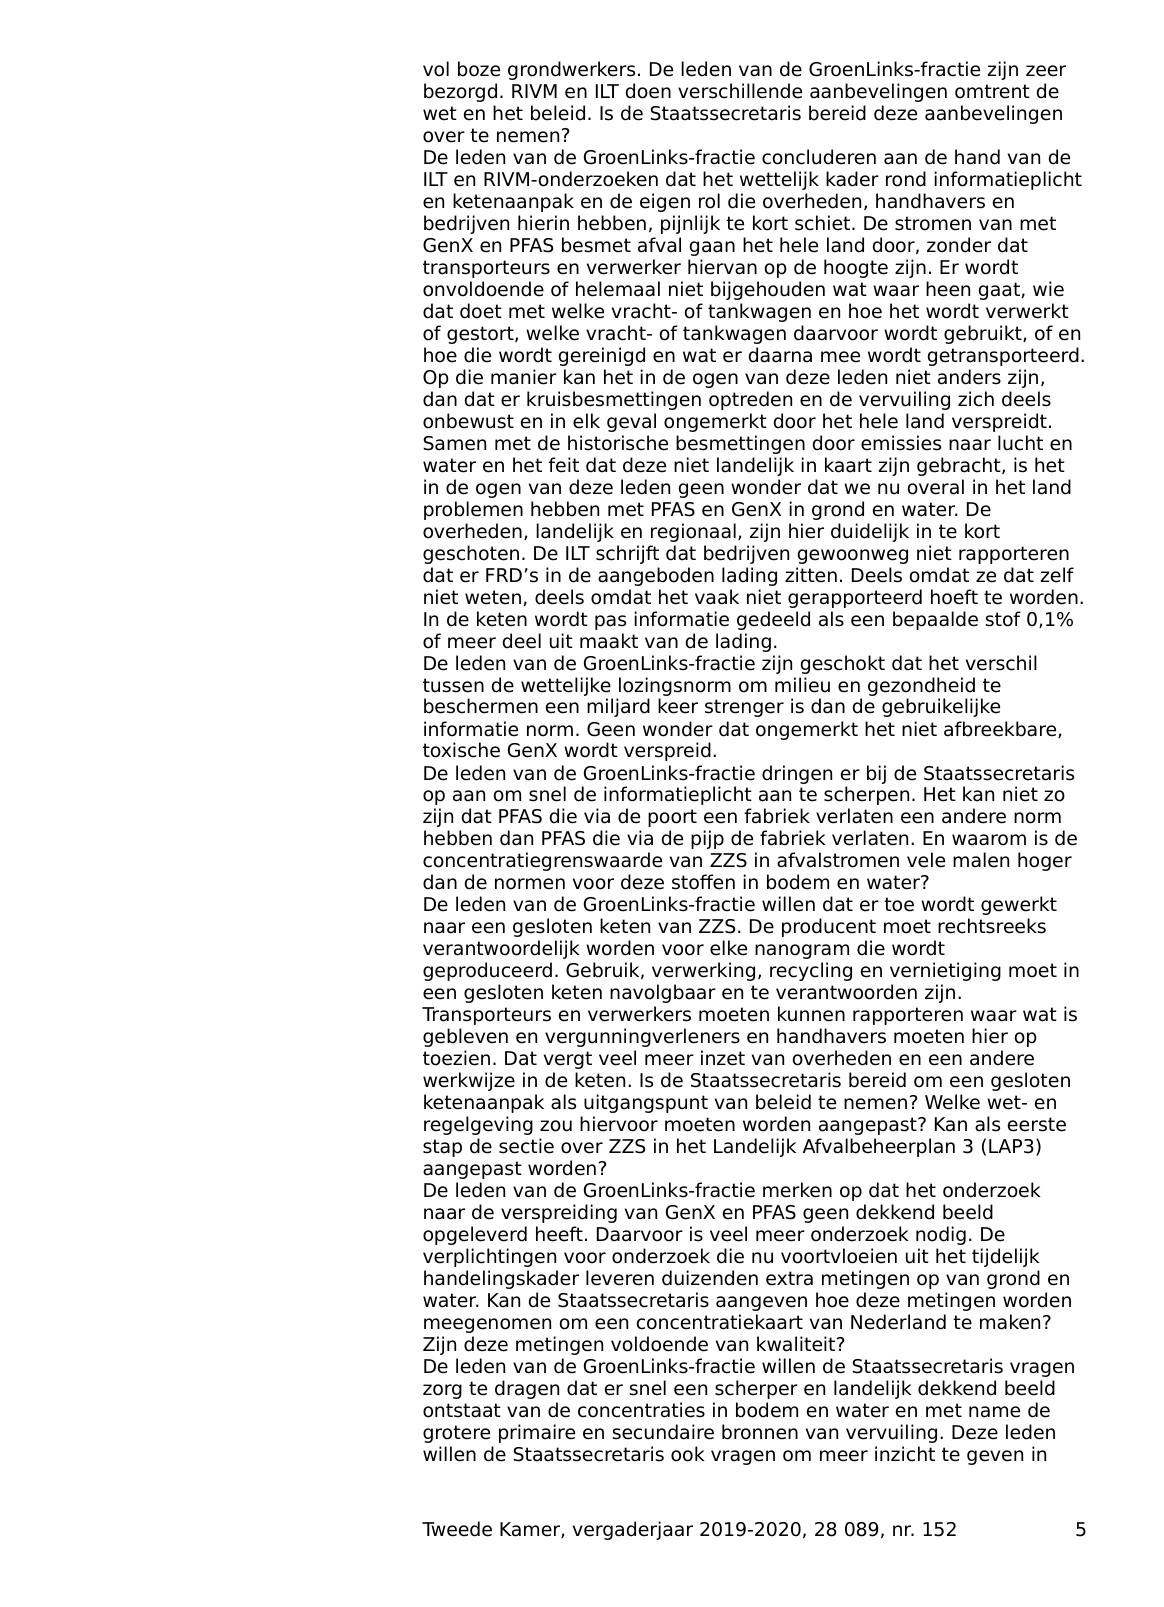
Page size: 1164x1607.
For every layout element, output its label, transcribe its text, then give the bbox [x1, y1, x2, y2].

text vol boze grondwerkers. De leden van de GroenLinks-fractie zijn zeer bezorgd. RIVM en ILT doen verschillende aanbevelingen omtrent de wet en het beleid. Is de Staatssecretaris bereid deze aanbevelingen over te nemen? [422, 59, 1087, 147]
text De leden van de GroenLinks-fractie willen de Staatssecretaris vragen zorg te dragen dat er snel een scherper en landelijk dekkend beeld ontstaat van de concentraties in bodem en water en met name de grotere primaire en secundaire bronnen van vervuiling. Deze leden willen de Staatssecretaris ook vragen om meer inzicht te geven in [422, 1356, 1087, 1466]
text De leden van de GroenLinks-fractie dringen er bij de Staatssecretaris op aan om snel de informatieplicht aan te scherpen. Het kan niet zo zijn dat PFAS die via de poort een fabriek verlaten een andere norm hebben dan PFAS die via de pijp de fabriek verlaten. En waarom is de concentratiegrenswaarde van ZZS in afvalstromen vele malen hoger dan de normen voor deze stoffen in bodem en water? [422, 762, 1087, 894]
text De leden van de GroenLinks-fractie willen dat er toe wordt gewerkt naar een gesloten keten van ZZS. De producent moet rechtsreeks verantwoordelijk worden voor elke nanogram die wordt geproduceerd. Gebruik, verwerking, recycling en vernietiging moet in een gesloten keten navolgbaar en te verantwoorden zijn. Transporteurs en verwerkers moeten kunnen rapporteren waar wat is gebleven en vergunningverleners en handhavers moeten hier op toezien. Dat vergt veel meer inzet van overheden en een andere werkwijze in de keten. Is de Staatssecretaris bereid om een gesloten ketenaanpak als uitgangspunt van beleid te nemen? Welke wet- en regelgeving zou hiervoor moeten worden aangepast? Kan als eerste stap de sectie over ZZS in het Landelijk Afvalbeheerplan 3 (LAP3) aangepast worden? [422, 894, 1087, 1180]
text De leden van de GroenLinks-fractie concluderen aan de hand van de ILT en RIVM-onderzoeken dat het wettelijk kader rond informatieplicht en ketenaanpak en de eigen rol die overheden, handhavers en bedrijven hierin hebben, pijnlijk te kort schiet. De stromen van met GenX en PFAS besmet afval gaan het hele land door, zonder dat transporteurs en verwerker hiervan op de hoogte zijn. Er wordt onvoldoende of helemaal niet bijgehouden wat waar heen gaat, wie dat doet met welke vracht- of tankwagen en hoe het wordt verwerkt of gestort, welke vracht- of tankwagen daarvoor wordt gebruikt, of en hoe die wordt gereinigd en wat er daarna mee wordt getransporteerd. Op die manier kan het in de ogen van deze leden niet anders zijn, dan dat er kruisbesmettingen optreden en de vervuiling zich deels onbewust en in elk geval ongemerkt door het hele land verspreidt. Samen met de historische besmettingen door emissies naar lucht en water en het feit dat deze niet landelijk in kaart zijn gebracht, is het in de ogen van deze leden geen wonder dat we nu overal in het land problemen hebben met PFAS en GenX in grond en water. De overheden, landelijk en regionaal, zijn hier duidelijk in te kort geschoten. De ILT schrijft dat bedrijven gewoonweg niet rapporteren dat er FRD’s in de aangeboden lading zitten. Deels omdat ze dat zelf niet weten, deels omdat het vaak niet gerapporteerd hoeft te worden. In de keten wordt pas informatie gedeeld als een bepaalde stof 0,1% of meer deel uit maakt van de lading. [422, 147, 1087, 652]
text De leden van de GroenLinks-fractie zijn geschokt dat het verschil tussen de wettelijke lozingsnorm om milieu en gezondheid te beschermen een miljard keer strenger is dan de gebruikelijke informatie norm. Geen wonder dat ongemerkt het niet afbreekbare, toxische GenX wordt verspreid. [422, 652, 1087, 762]
text De leden van de GroenLinks-fractie merken op dat het onderzoek naar de verspreiding van GenX en PFAS geen dekkend beeld opgeleverd heeft. Daarvoor is veel meer onderzoek nodig. De verplichtingen voor onderzoek die nu voortvloeien uit het tijdelijk handelingskader leveren duizenden extra metingen op van grond en water. Kan de Staatssecretaris aangeven hoe deze metingen worden meegenomen om een concentratiekaart van Nederland te maken? Zijn deze metingen voldoende van kwaliteit? [422, 1180, 1087, 1356]
